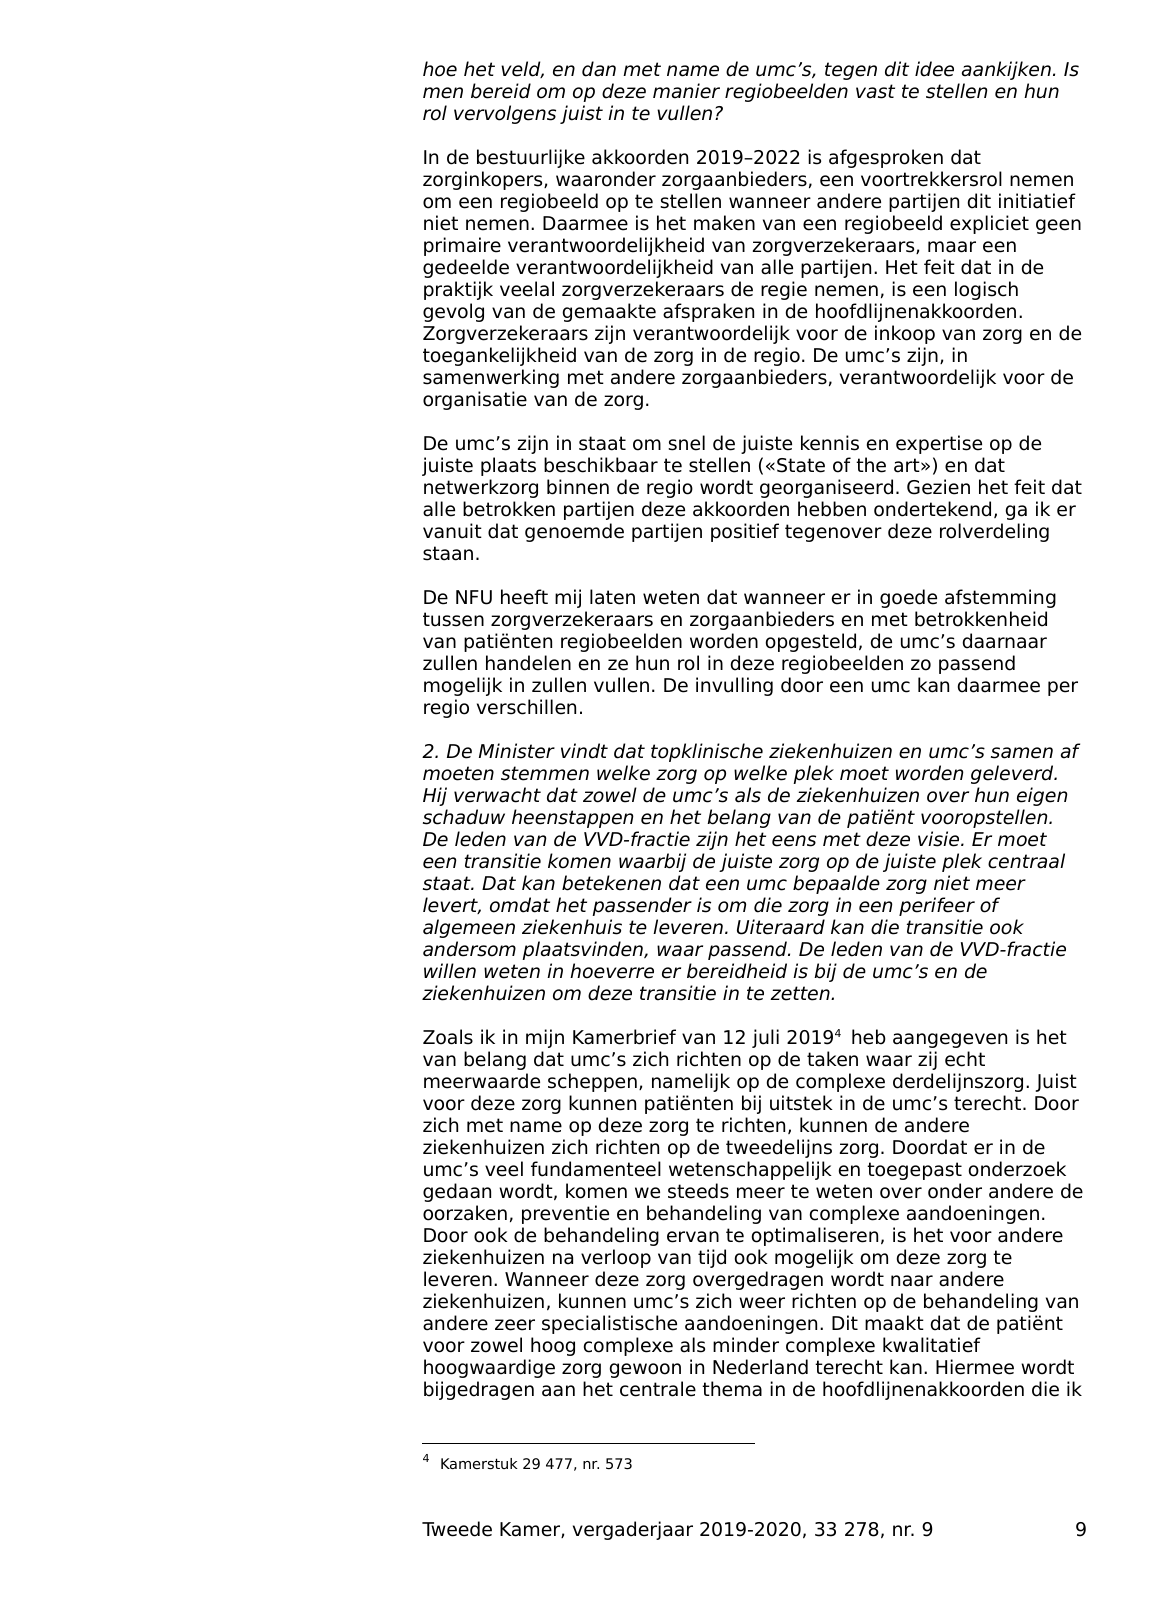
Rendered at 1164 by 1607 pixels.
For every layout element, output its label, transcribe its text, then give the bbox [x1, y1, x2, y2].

text De NFU heeft mij laten weten dat wanneer er in goede afstemming tussen zorgverzekeraars en zorgaanbieders en met betrokkenheid van patiënten regiobeelden worden opgesteld, de umc’s daarnaar zullen handelen en ze hun rol in deze regiobeelden zo passend mogelijk in zullen vullen. De invulling door een umc kan daarmee per regio verschillen. [422, 587, 1087, 719]
text In de bestuurlijke akkoorden 2019–2022 is afgesproken dat zorginkopers, waaronder zorgaanbieders, een voortrekkersrol nemen om een regiobeeld op te stellen wanneer andere partijen dit initiatief niet nemen. Daarmee is het maken van een regiobeeld expliciet geen primaire verantwoordelijkheid van zorgverzekeraars, maar een gedeelde verantwoordelijkheid van alle partijen. Het feit dat in de praktijk veelal zorgverzekeraars de regie nemen, is een logisch gevolg van de gemaakte afspraken in de hoofdlijnenakkoorden. Zorgverzekeraars zijn verantwoordelijk voor de inkoop van zorg en de toegankelijkheid van de zorg in de regio. De umc’s zijn, in samenwerking met andere zorgaanbieders, verantwoordelijk voor de organisatie van de zorg. [422, 147, 1087, 411]
text Zoals ik in mijn Kamerbrief van 12 juli 2019 heb aangegeven is het van belang dat umc’s zich richten op de taken waar zij echt meerwaarde scheppen, namelijk op de complexe derdelijnszorg. Juist voor deze zorg kunnen patiënten bij uitstek in de umc’s terecht. Door zich met name op deze zorg te richten, kunnen de andere ziekenhuizen zich richten op de tweedelijns zorg. Doordat er in de umc’s veel fundamenteel wetenschappelijk en toegepast onderzoek gedaan wordt, komen we steeds meer te weten over onder andere de oorzaken, preventie en behandeling van complexe aandoeningen. Door ook de behandeling ervan te optimaliseren, is het voor andere ziekenhuizen na verloop van tijd ook mogelijk om deze zorg te leveren. Wanneer deze zorg overgedragen wordt naar andere ziekenhuizen, kunnen umc’s zich weer richten op de behandeling van andere zeer specialistische aandoeningen. Dit maakt dat de patiënt voor zowel hoog complexe als minder complexe kwalitatief hoogwaardige zorg gewoon in Nederland terecht kan. Hiermee wordt bijgedragen aan het centrale thema in de hoofdlijnenakkoorden die ik [422, 1027, 1087, 1401]
text Kamerstuk 29 477, nr. 573 [422, 1452, 1087, 1474]
text 2. De Minister vindt dat topklinische ziekenhuizen en umc’s samen af moeten stemmen welke zorg op welke plek moet worden geleverd. Hij verwacht dat zowel de umc’s als de ziekenhuizen over hun eigen schaduw heenstappen en het belang van de patiënt vooropstellen. De leden van de VVD-fractie zijn het eens met deze visie. Er moet een transitie komen waarbij de juiste zorg op de juiste plek centraal staat. Dat kan betekenen dat een umc bepaalde zorg niet meer levert, omdat het passender is om die zorg in een perifeer of algemeen ziekenhuis te leveren. Uiteraard kan die transitie ook andersom plaatsvinden, waar passend. De leden van de VVD-fractie willen weten in hoeverre er bereidheid is bij de umc’s en de ziekenhuizen om deze transitie in te zetten. [422, 741, 1087, 1005]
text De umc’s zijn in staat om snel de juiste kennis en expertise op de juiste plaats beschikbaar te stellen («State of the art») en dat netwerkzorg binnen de regio wordt georganiseerd. Gezien het feit dat alle betrokken partijen deze akkoorden hebben ondertekend, ga ik er vanuit dat genoemde partijen positief tegenover deze rolverdeling staan. [422, 433, 1087, 565]
text hoe het veld, en dan met name de umc’s, tegen dit idee aankijken. Is men bereid om op deze manier regiobeelden vast te stellen en hun rol vervolgens juist in te vullen? [422, 59, 1087, 125]
